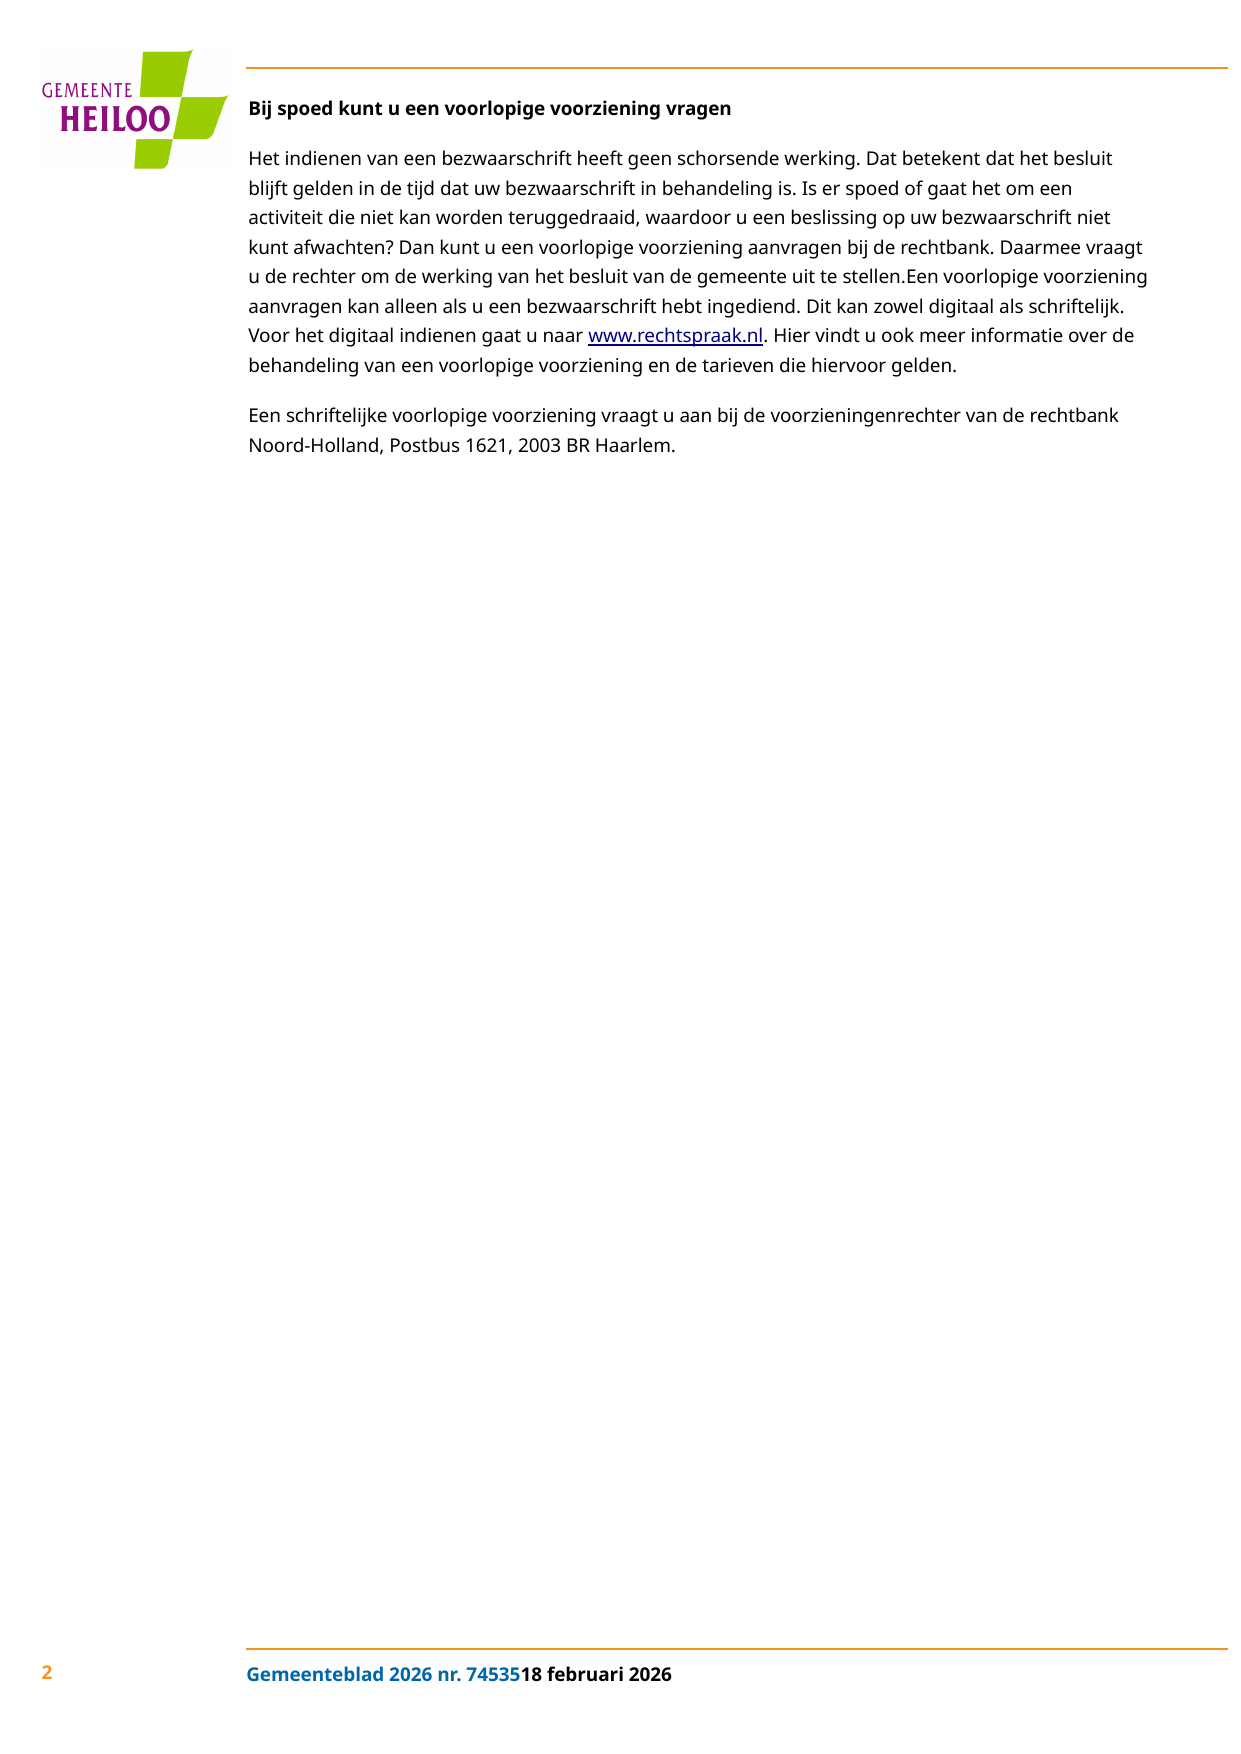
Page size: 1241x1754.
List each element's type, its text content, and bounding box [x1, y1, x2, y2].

picture [41, 47, 231, 172]
text Bij spoed kunt u een voorlopige voorziening vragen [248, 95, 1152, 121]
text Een schriftelijke voorlopige voorziening vraagt u aan bij de voorzieningenrechter van de rechtbank Noord-Holland, Postbus 1621, 2003 BR Haarlem. [248, 403, 1152, 458]
text Het indienen van een bezwaarschrift heeft geen schorsende werking. Dat betekent dat het besluit blijft gelden in de tijd dat uw bezwaarschrift in behandeling is. Is er spoed of gaat het om een activiteit die niet kan worden teruggedraaid, waardoor u een beslissing op uw bezwaarschrift niet kunt afwachten? Dan kunt u een voorlopige voorziening aanvragen bij de rechtbank. Daarmee vraagt u de rechter om de werking van het besluit van de gemeente uit te stellen.Een voorlopige voorziening aanvragen kan alleen als u een bezwaarschrift hebt ingediend. Dit kan zowel digitaal als schriftelijk. Voor het digitaal indienen gaat u naar www.rechtspraak.nl. Hier vindt u ook meer informatie over de behandeling van een voorlopige voorziening en de tarieven die hiervoor gelden. [248, 145, 1152, 378]
